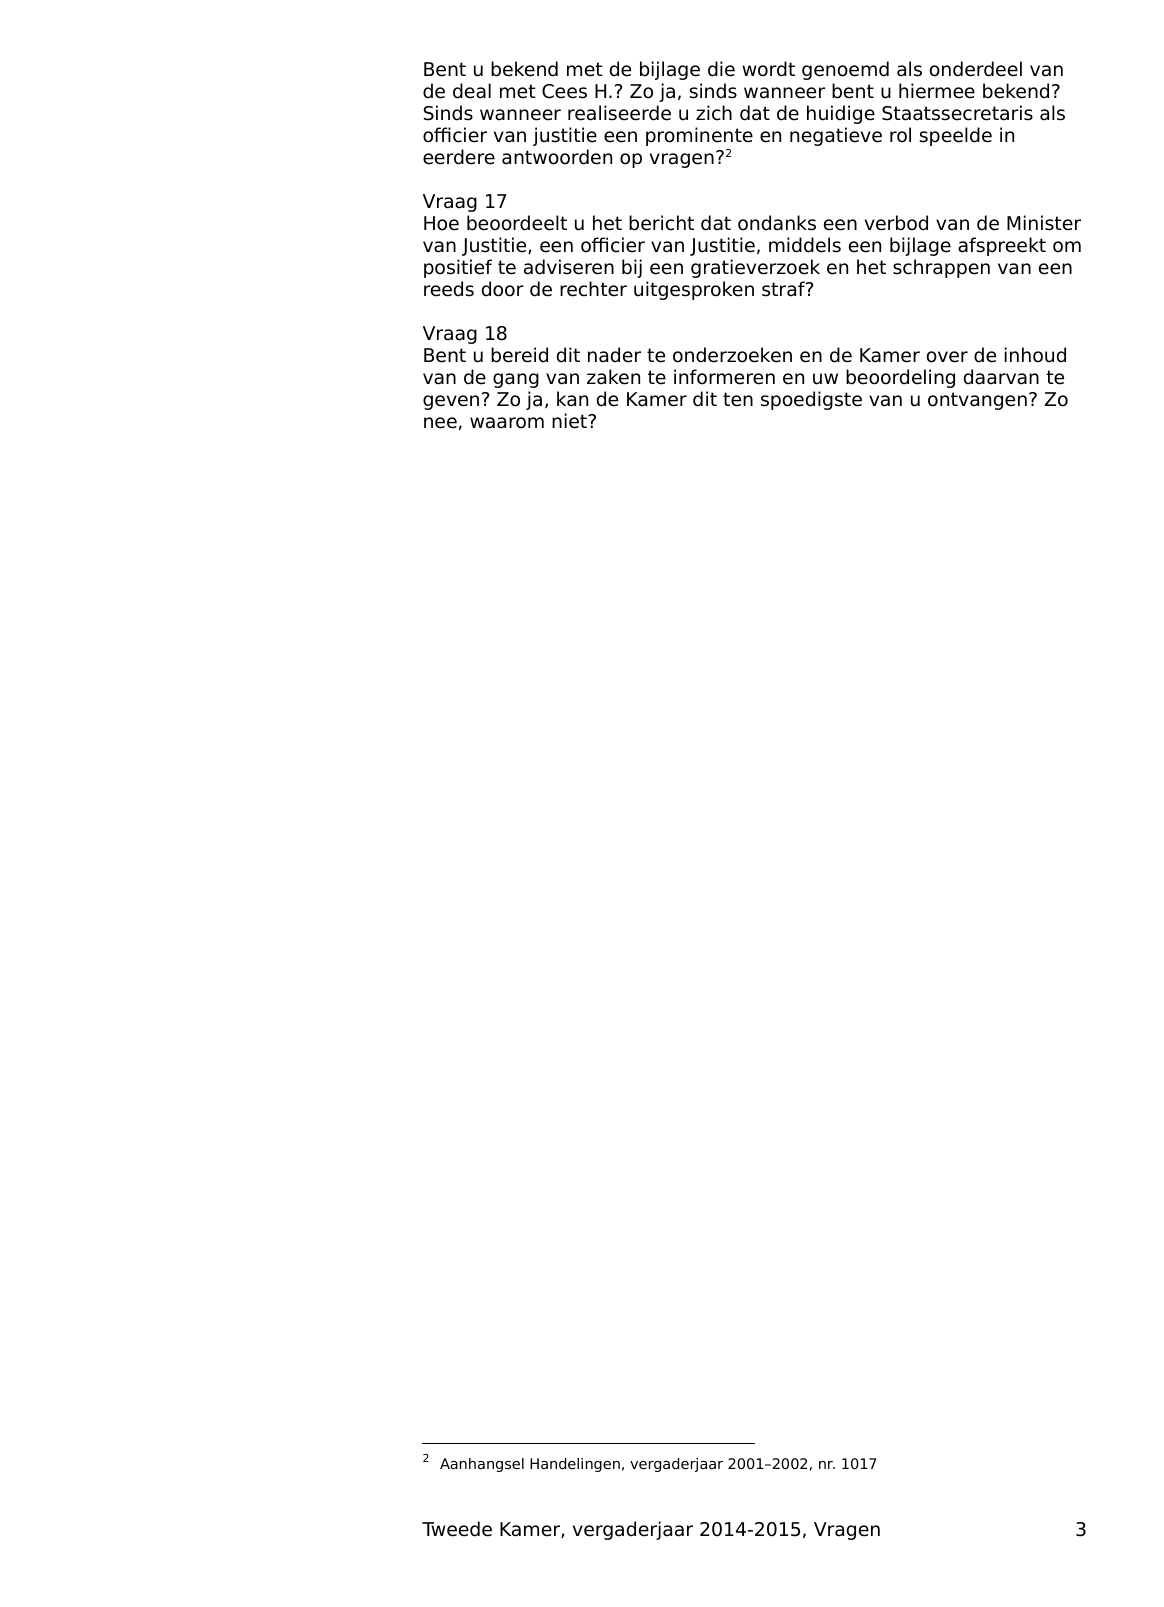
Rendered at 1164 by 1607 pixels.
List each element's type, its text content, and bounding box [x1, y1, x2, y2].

text Aanhangsel Handelingen, vergaderjaar 2001–2002, nr. 1017 [422, 1452, 1087, 1474]
text Bent u bekend met de bijlage die wordt genoemd als onderdeel van de deal met Cees H.? Zo ja, sinds wanneer bent u hiermee bekend? Sinds wanneer realiseerde u zich dat de huidige Staatssecretaris als officier van justitie een prominente en negatieve rol speelde in eerdere antwoorden op vragen? [422, 59, 1087, 169]
text Vraag 18 [422, 323, 1087, 345]
text Vraag 17 [422, 191, 1087, 213]
text Bent u bereid dit nader te onderzoeken en de Kamer over de inhoud van de gang van zaken te informeren en uw beoordeling daarvan te geven? Zo ja, kan de Kamer dit ten spoedigste van u ontvangen? Zo nee, waarom niet? [422, 345, 1087, 433]
text Hoe beoordeelt u het bericht dat ondanks een verbod van de Minister van Justitie, een officier van Justitie, middels een bijlage afspreekt om positief te adviseren bij een gratieverzoek en het schrappen van een reeds door de rechter uitgesproken straf? [422, 213, 1087, 301]
